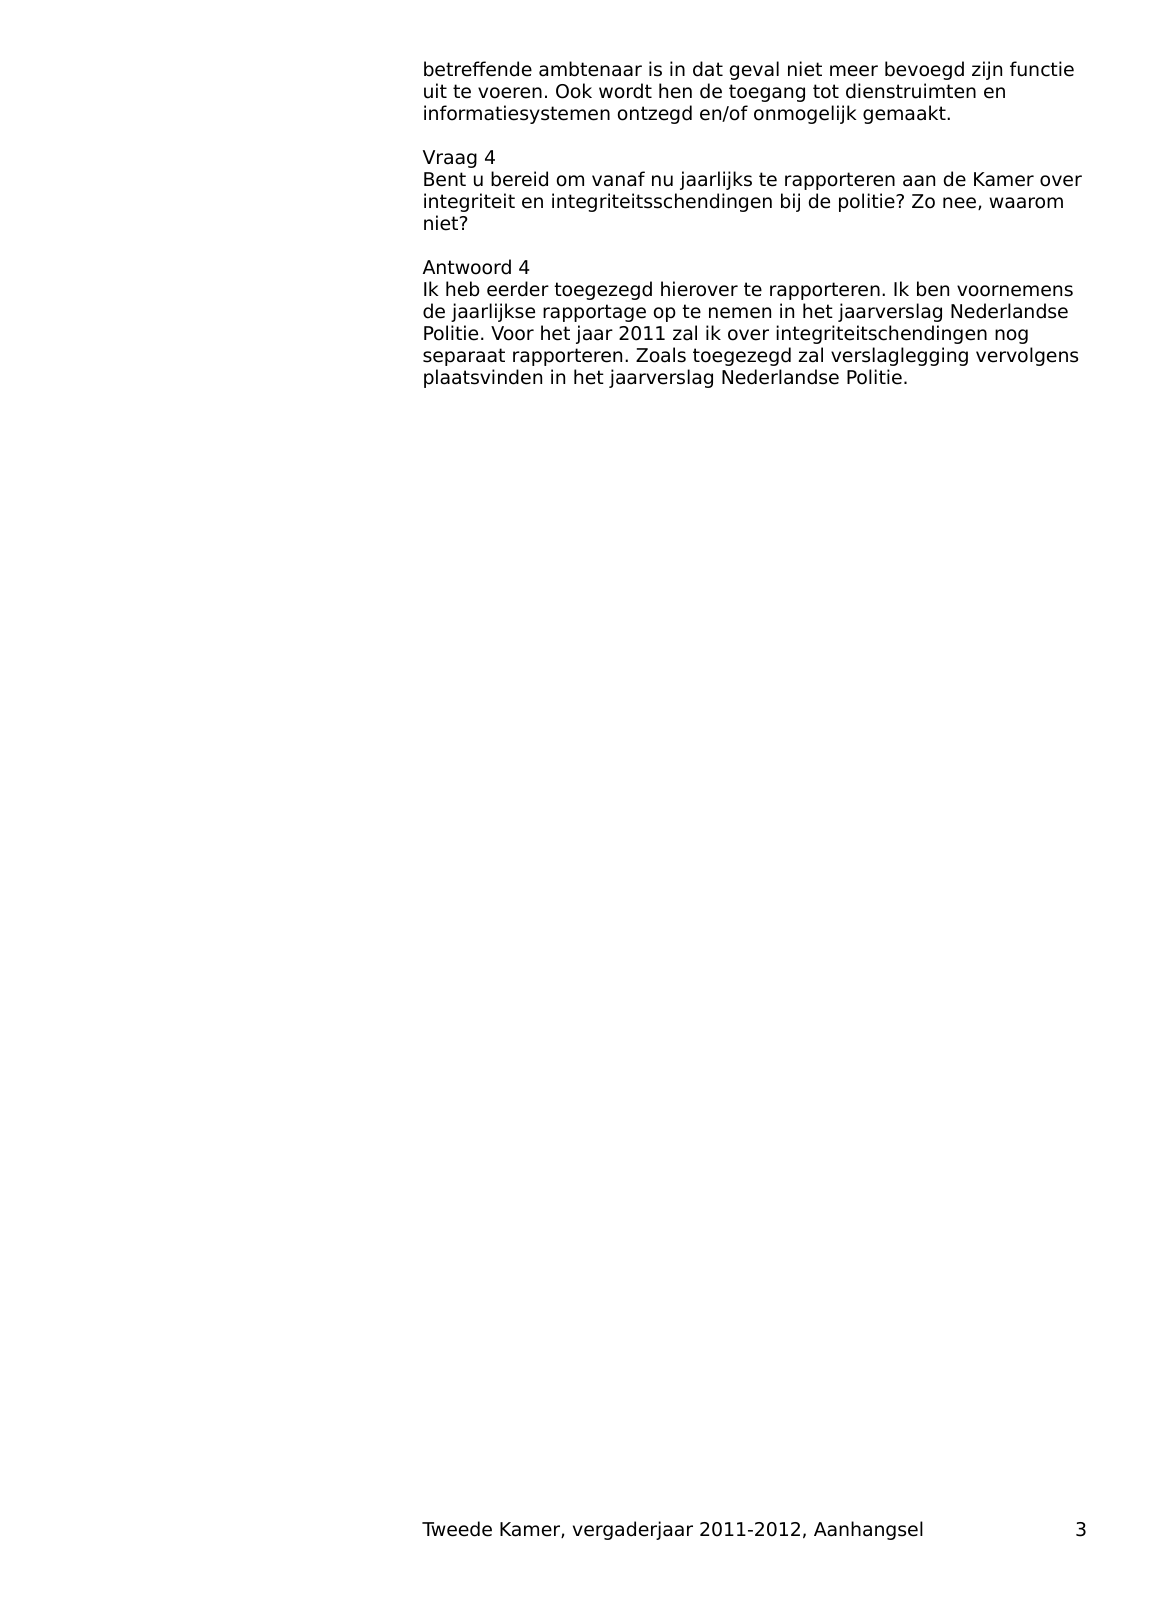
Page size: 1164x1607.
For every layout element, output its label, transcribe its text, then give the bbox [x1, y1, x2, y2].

text Antwoord 4 [422, 257, 1087, 279]
text Bent u bereid om vanaf nu jaarlijks te rapporteren aan de Kamer over integriteit en integriteitsschendingen bij de politie? Zo nee, waarom niet? [422, 169, 1087, 235]
text Vraag 4 [422, 147, 1087, 169]
text betreffende ambtenaar is in dat geval niet meer bevoegd zijn functie uit te voeren. Ook wordt hen de toegang tot dienstruimten en informatiesystemen ontzegd en/of onmogelijk gemaakt. [422, 59, 1087, 125]
text Ik heb eerder toegezegd hierover te rapporteren. Ik ben voornemens de jaarlijkse rapportage op te nemen in het jaarverslag Nederlandse Politie. Voor het jaar 2011 zal ik over integriteitschendingen nog separaat rapporteren. Zoals toegezegd zal verslaglegging vervolgens plaatsvinden in het jaarverslag Nederlandse Politie. [422, 279, 1087, 389]
